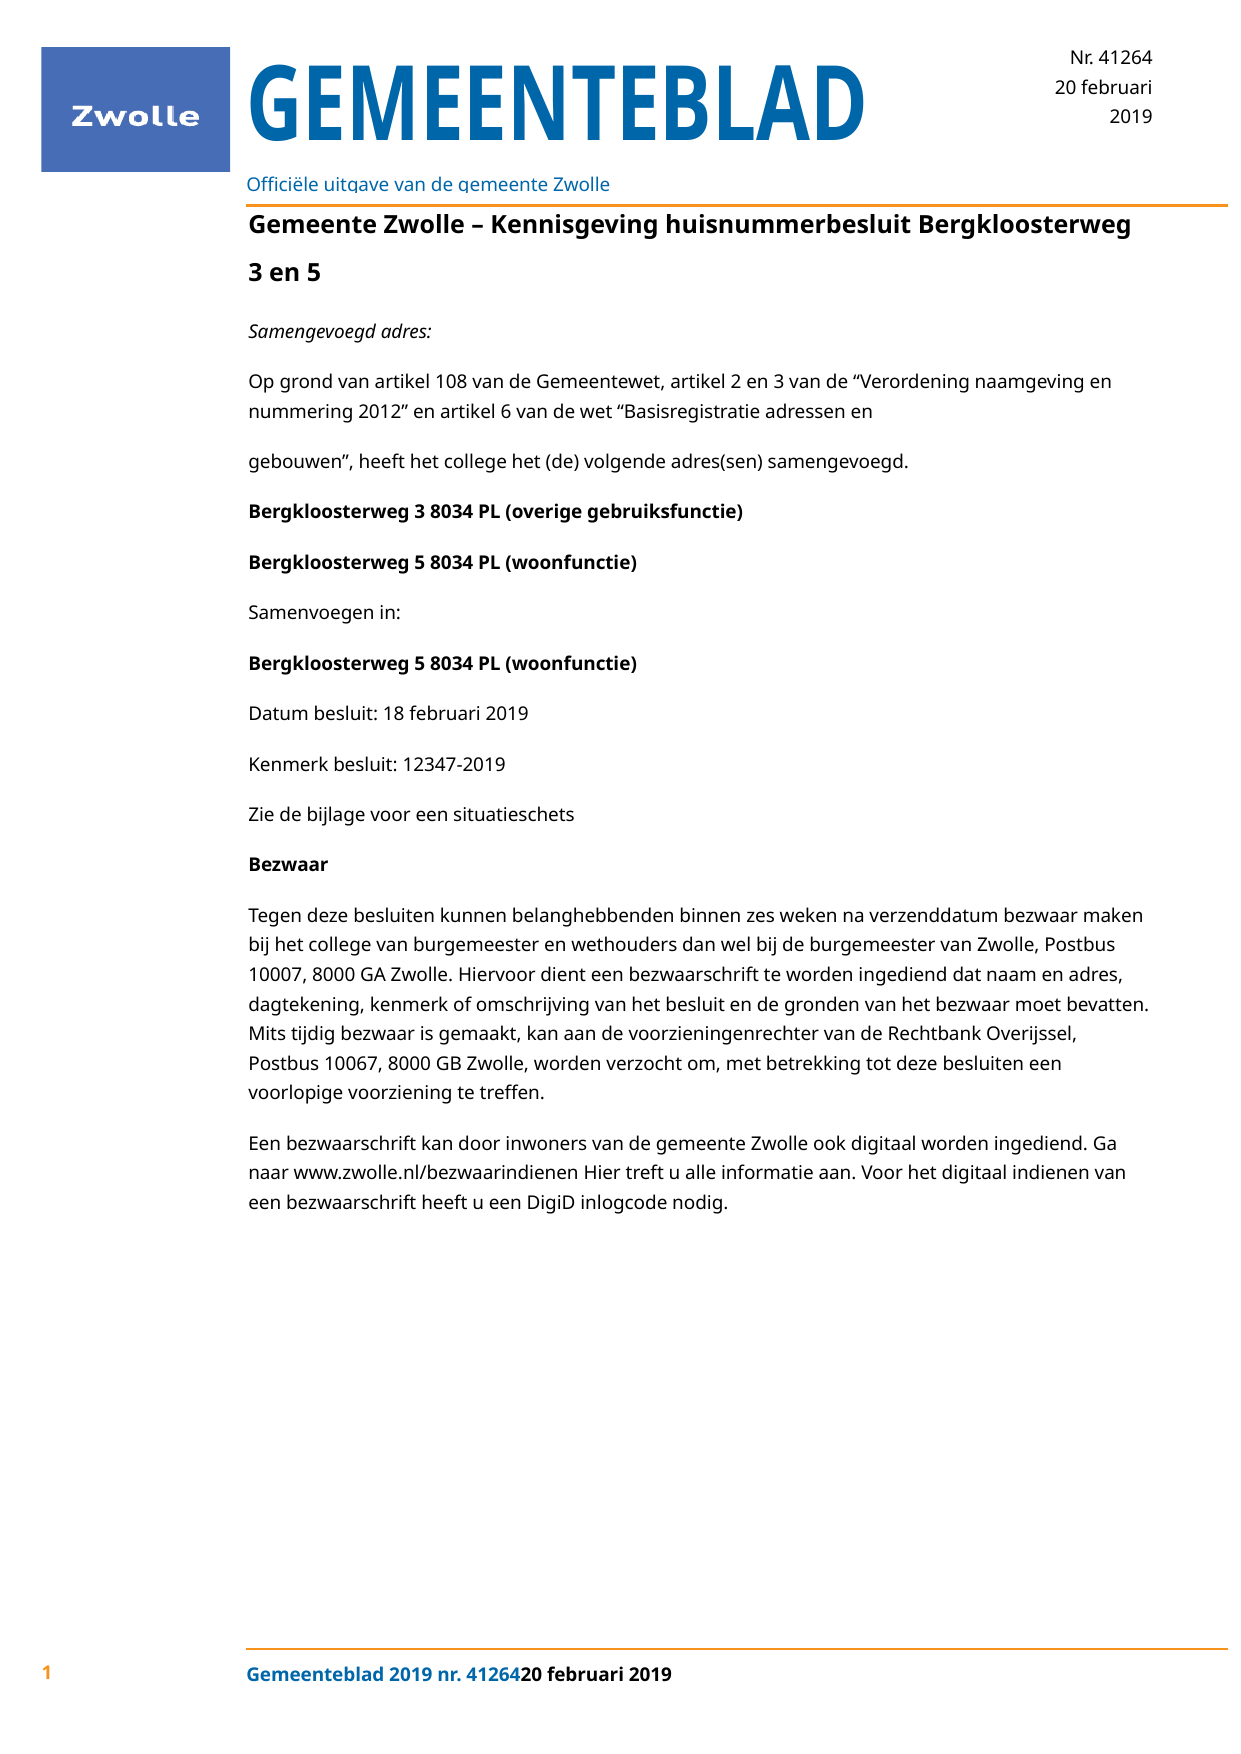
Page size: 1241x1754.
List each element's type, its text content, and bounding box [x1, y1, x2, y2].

text Bezwaar [248, 852, 1152, 877]
text Kenmerk besluit: 12347-2019 [248, 751, 1152, 777]
text gebouwen”, heeft het college het (de) volgende adres(sen) samengevoegd. [248, 448, 1152, 474]
text Zie de bijlage voor een situatieschets [248, 801, 1152, 827]
text Gemeente Zwolle – Kennisgeving huisnummerbesluit Bergkloosterweg 3 en 5 [248, 207, 1152, 288]
text Een bezwaarschrift kan door inwoners van de gemeente Zwolle ook digitaal worden ingediend. Ga naar www.zwolle.nl/bezwaarindienen Hier treft u alle informatie aan. Voor het digitaal indienen van een bezwaarschrift heeft u een DigiD inlogcode nodig. [248, 1130, 1152, 1215]
text Samengevoegd adres: [248, 318, 1152, 344]
text Datum besluit: 18 februari 2019 [248, 700, 1152, 726]
picture [41, 47, 231, 172]
text Tegen deze besluiten kunnen belanghebbenden binnen zes weken na verzenddatum bezwaar maken bij het college van burgemeester en wethouders dan wel bij de burgemeester van Zwolle, Postbus 10007, 8000 GA Zwolle. Hiervoor dient een bezwaarschrift te worden ingediend dat naam en adres, dagtekening, kenmerk of omschrijving van het besluit en de gronden van het bezwaar moet bevatten. Mits tijdig bezwaar is gemaakt, kan aan de voorzieningenrechter van de Rechtbank Overijssel, Postbus 10067, 8000 GB Zwolle, worden verzocht om, met betrekking tot deze besluiten een voorlopige voorziening te treffen. [248, 902, 1152, 1105]
text Bergkloosterweg 5 8034 PL (woonfunctie) [248, 549, 1152, 575]
text Bergkloosterweg 3 8034 PL (overige gebruiksfunctie) [248, 499, 1152, 524]
text Op grond van artikel 108 van de Gemeentewet, artikel 2 en 3 van de “Verordening naamgeving en nummering 2012” en artikel 6 van de wet “Basisregistratie adressen en [248, 368, 1152, 424]
text Samenvoegen in: [248, 599, 1152, 625]
text Bergkloosterweg 5 8034 PL (woonfunctie) [248, 650, 1152, 676]
